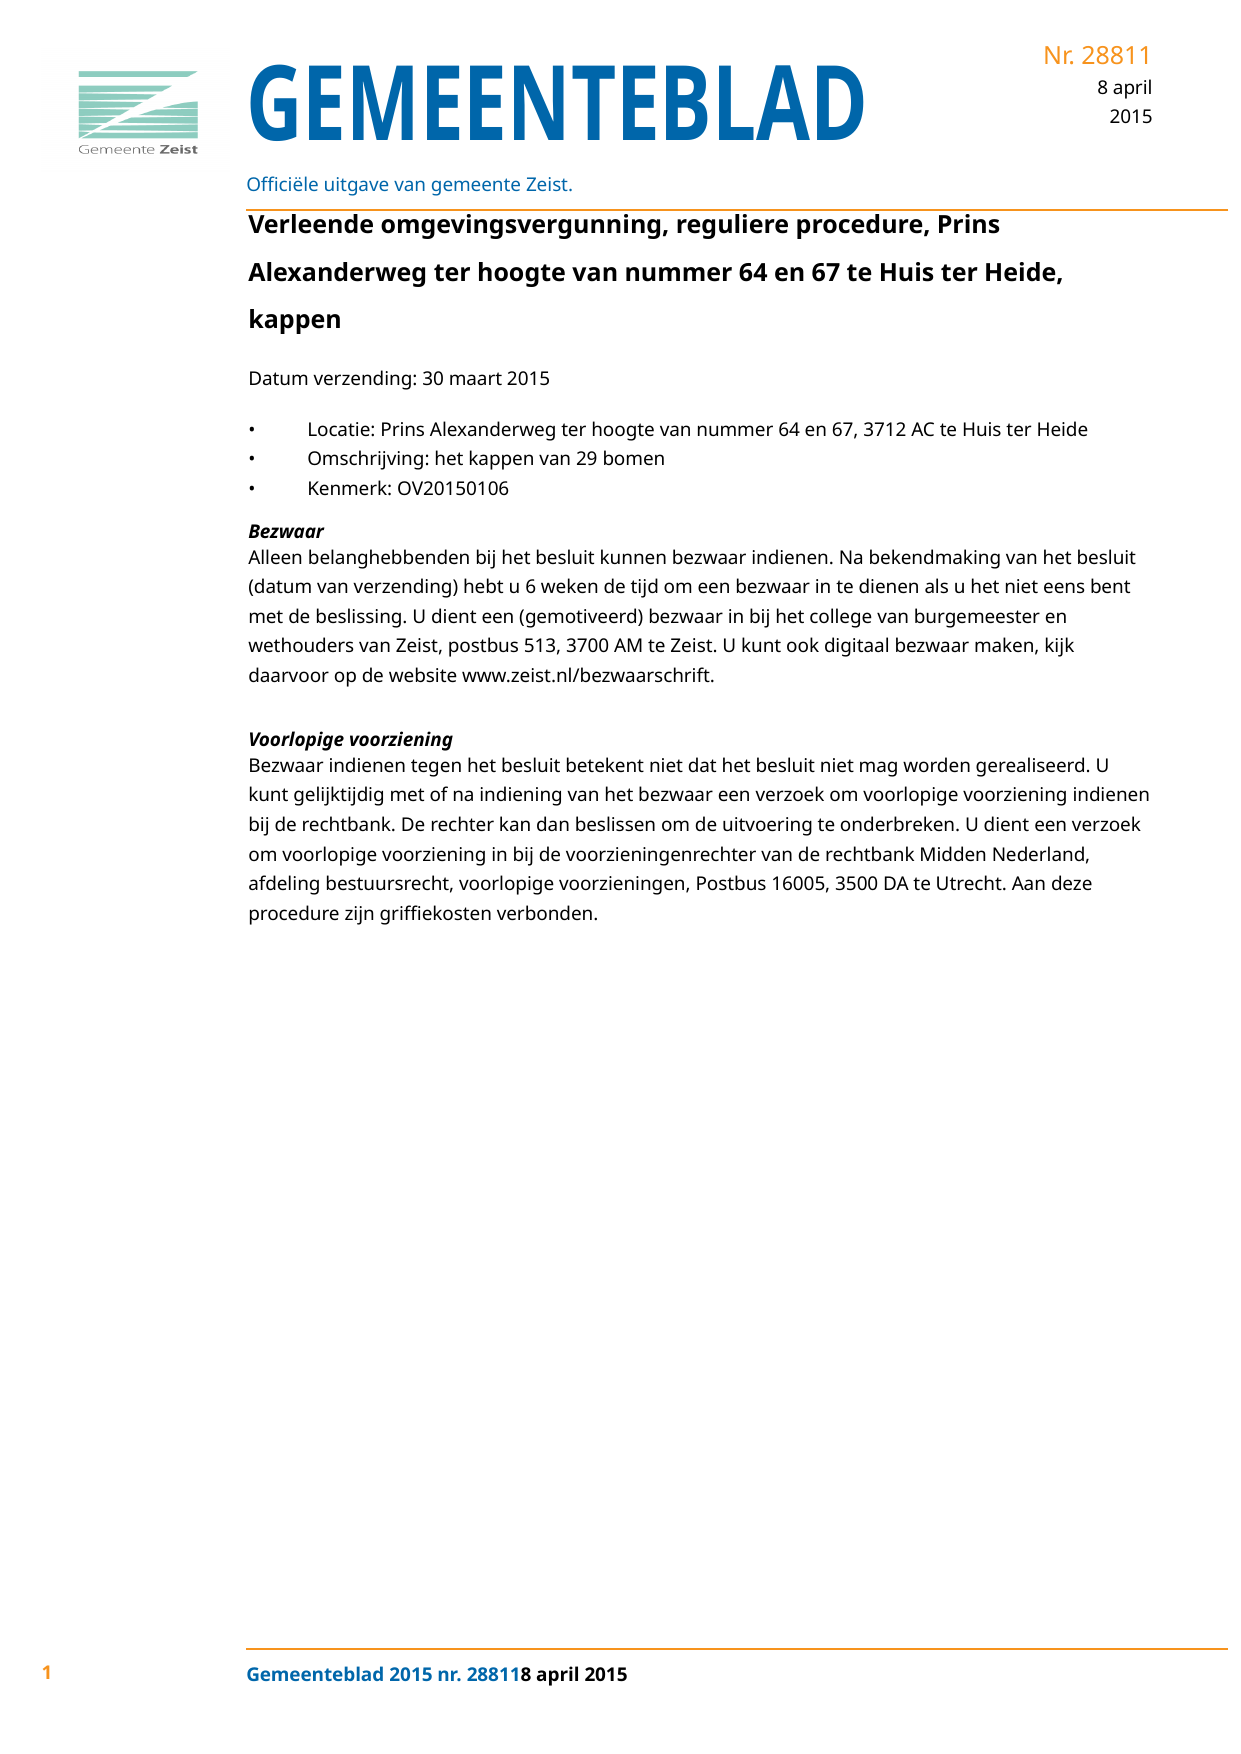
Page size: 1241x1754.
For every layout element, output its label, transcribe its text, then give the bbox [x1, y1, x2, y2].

list Locatie: Prins Alexanderweg ter hoogte van nummer 64 en 67, 3712 AC te Huis ter Heide [248, 416, 1152, 442]
picture [41, 47, 231, 172]
text Bezwaar indienen tegen het besluit betekent niet dat het besluit niet mag worden gerealiseerd. U kunt gelijktijdig met of na indiening van het bezwaar een verzoek om voorlopige voorziening indienen bij de rechtbank. De rechter kan dan beslissen om de uitvoering te onderbreken. U dient een verzoek om voorlopige voorziening in bij de voorzieningenrechter van de rechtbank Midden Nederland, afdeling bestuursrecht, voorlopige voorzieningen, Postbus 16005, 3500 DA te Utrecht. Aan deze procedure zijn griffiekosten verbonden. [248, 752, 1152, 926]
text Alleen belanghebbenden bij het besluit kunnen bezwaar indienen. Na bekendmaking van het besluit (datum van verzending) hebt u 6 weken de tijd om een bezwaar in te dienen als u het niet eens bent met de beslissing. U dient een (gemotiveerd) bezwaar in bij het college van burgemeester en wethouders van Zeist, postbus 513, 3700 AM te Zeist. U kunt ook digitaal bezwaar maken, kijk daarvoor op de website www.zeist.nl/bezwaarschrift. [248, 544, 1152, 688]
text Verleende omgevingsvergunning, reguliere procedure, Prins Alexanderweg ter hoogte van nummer 64 en 67 te Huis ter Heide, kappen [248, 211, 1152, 336]
list Omschrijving: het kappen van 29 bomen [248, 446, 1152, 471]
list Kenmerk: OV20150106 [248, 475, 1152, 501]
text Bezwaar [248, 518, 1152, 544]
text Datum verzending: 30 maart 2015 [248, 366, 1152, 391]
text Voorlopige voorziening [248, 726, 1152, 752]
